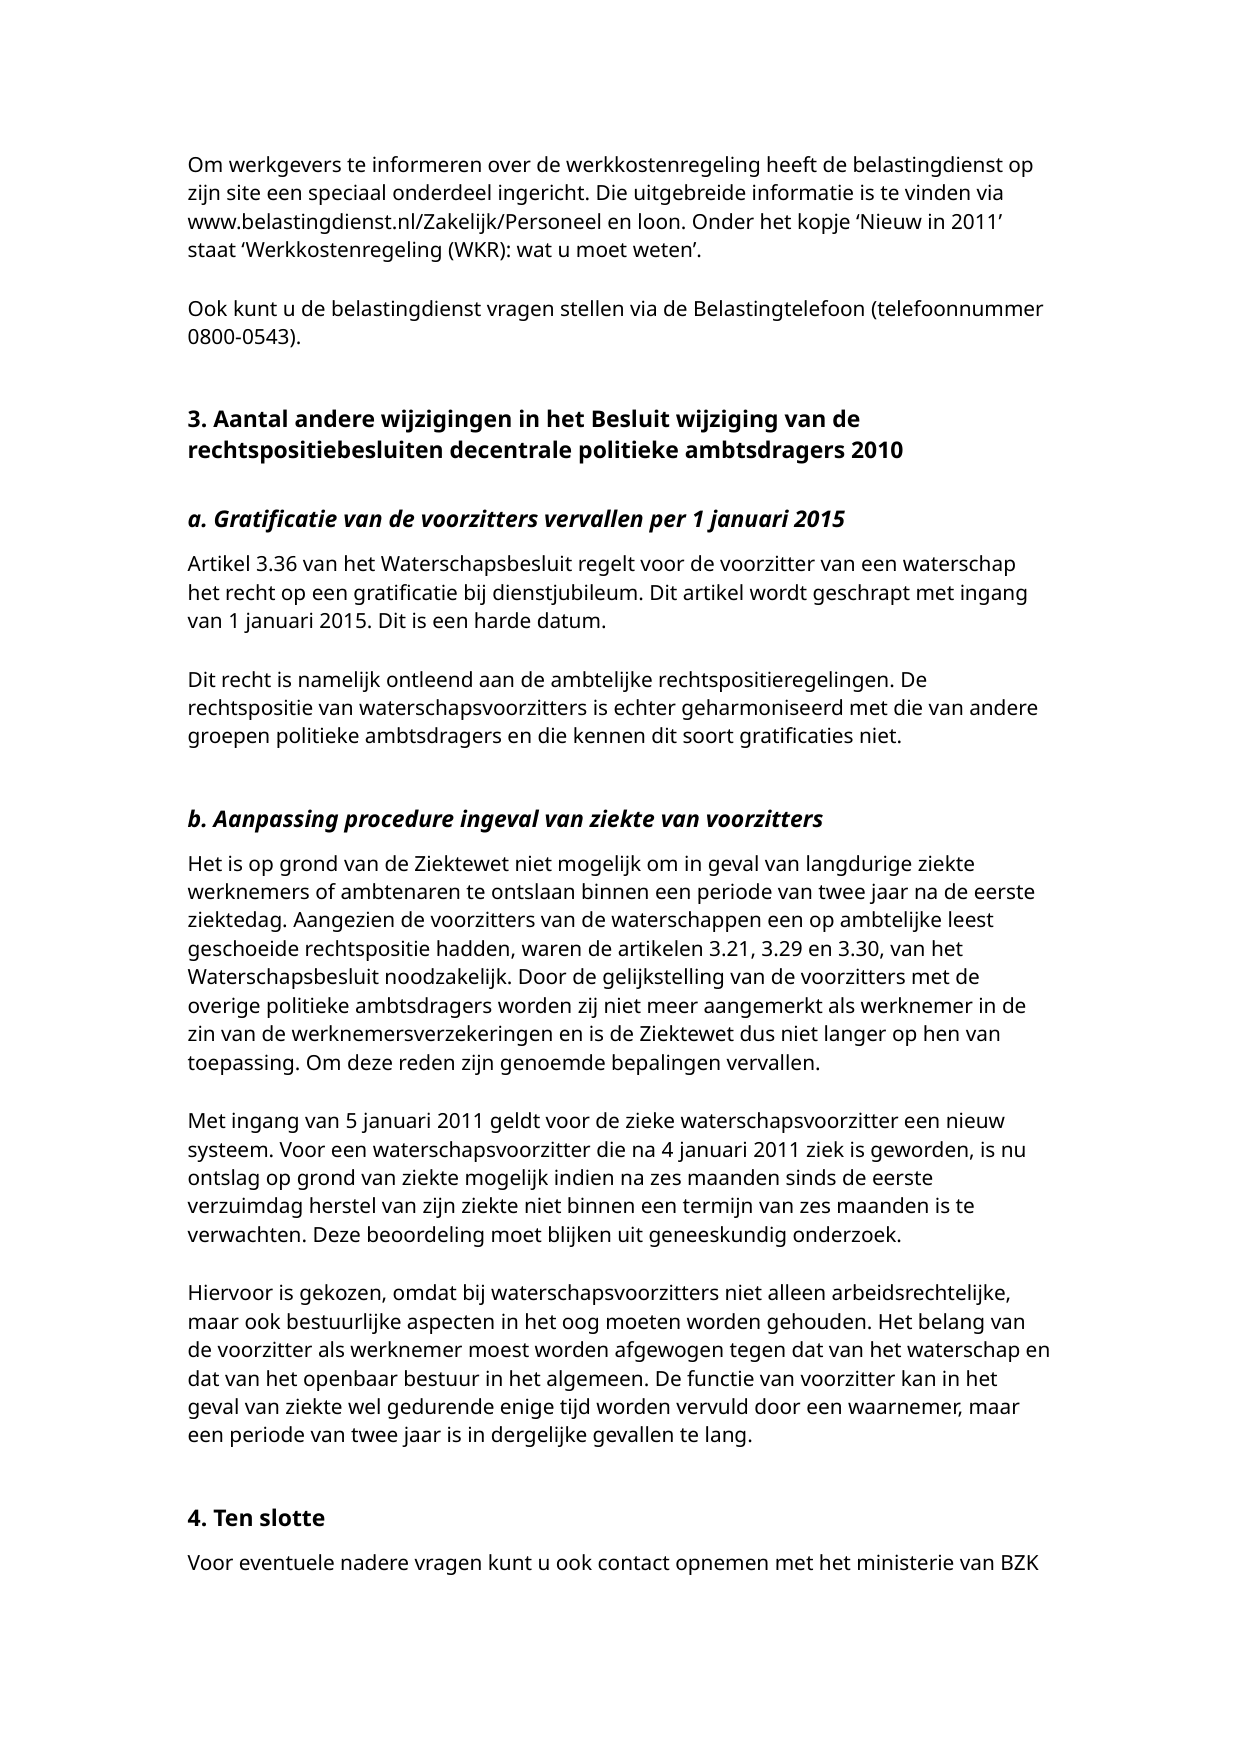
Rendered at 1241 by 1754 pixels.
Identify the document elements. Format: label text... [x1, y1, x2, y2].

text Dit recht is namelijk ontleend aan de ambtelijke rechtspositieregelingen. De rechtspositie van waterschapsvoorzitters is echter geharmoniseerd met die van andere groepen politieke ambtsdragers en die kennen dit soort gratificaties niet. [187, 665, 1053, 750]
text Om werkgevers te informeren over de werkkostenregeling heeft de belastingdienst op zijn site een speciaal onderdeel ingericht. Die uitgebreide informatie is te vinden via www.belastingdienst.nl/Zakelijk/Personeel en loon. Onder het kopje ‘Nieuw in 2011’ staat ‘Werkkostenregeling (WKR): wat u moet weten’. [187, 150, 1053, 264]
text Ook kunt u de belastingdienst vragen stellen via de Belastingtelefoon (telefoonnummer 0800-0543). [187, 294, 1053, 351]
subtitle 3. Aantal andere wijzigingen in het Besluit wijziging van de rechtspositiebesluiten decentrale politieke ambtsdragers 2010 [187, 403, 1053, 466]
subtitle a. Gratificatie van de voorzitters vervallen per 1 januari 2015 [187, 503, 1053, 534]
text Voor eventuele nadere vragen kunt u ook contact opnemen met het ministerie van BZK [187, 1548, 1053, 1576]
text Het is op grond van de Ziektewet niet mogelijk om in geval van langdurige ziekte werknemers of ambtenaren te ontslaan binnen een periode van twee jaar na de eerste ziektedag. Aangezien de voorzitters van de waterschappen een op ambtelijke leest geschoeide rechtspositie hadden, waren de artikelen 3.21, 3.29 en 3.30, van het Waterschapsbesluit noodzakelijk. Door de gelijkstelling van de voorzitters met de overige politieke ambtsdragers worden zij niet meer aangemerkt als werknemer in de zin van de werknemersverzekeringen en is de Ziektewet dus niet langer op hen van toepassing. Om deze reden zijn genoemde bepalingen vervallen. [187, 849, 1053, 1076]
subtitle 4. Ten slotte [187, 1502, 1053, 1533]
text Hiervoor is gekozen, omdat bij waterschapsvoorzitters niet alleen arbeidsrechtelijke, maar ook bestuurlijke aspecten in het oog moeten worden gehouden. Het belang van de voorzitter als werknemer moest worden afgewogen tegen dat van het waterschap en dat van het openbaar bestuur in het algemeen. De functie van voorzitter kan in het geval van ziekte wel gedurende enige tijd worden vervuld door een waarnemer, maar een periode van twee jaar is in dergelijke gevallen te lang. [187, 1278, 1053, 1449]
subtitle b. Aanpassing procedure ingeval van ziekte van voorzitters [187, 802, 1053, 834]
text Met ingang van 5 januari 2011 geldt voor de zieke waterschapsvoorzitter een nieuw systeem. Voor een waterschapsvoorzitter die na 4 januari 2011 ziek is geworden, is nu ontslag op grond van ziekte mogelijk indien na zes maanden sinds de eerste verzuimdag herstel van zijn ziekte niet binnen een termijn van zes maanden is te verwachten. Deze beoordeling moet blijken uit geneeskundig onderzoek. [187, 1106, 1053, 1248]
text Artikel 3.36 van het Waterschapsbesluit regelt voor de voorzitter van een waterschap het recht op een gratificatie bij dienstjubileum. Dit artikel wordt geschrapt met ingang van 1 januari 2015. Dit is een harde datum. [187, 549, 1053, 635]
